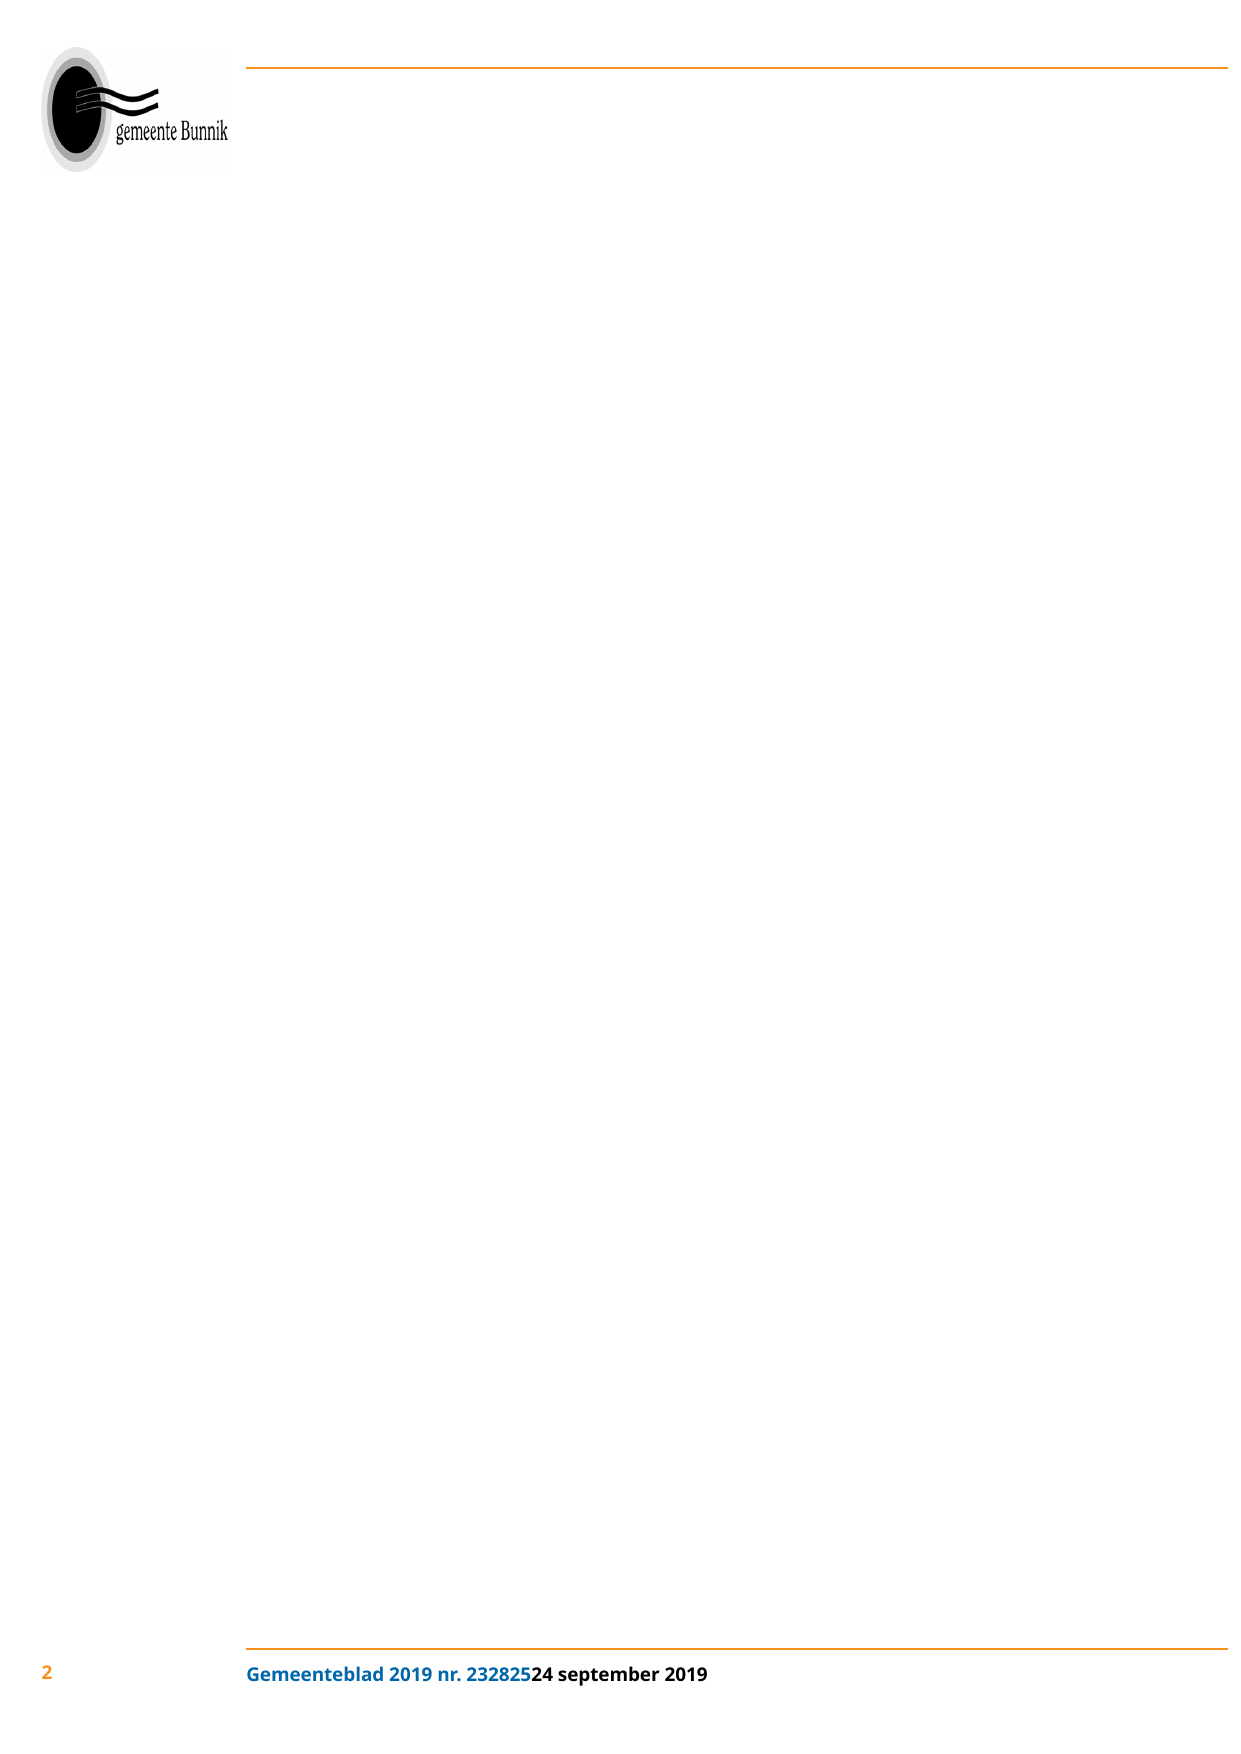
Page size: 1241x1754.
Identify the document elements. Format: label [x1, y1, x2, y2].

picture [41, 47, 231, 172]
